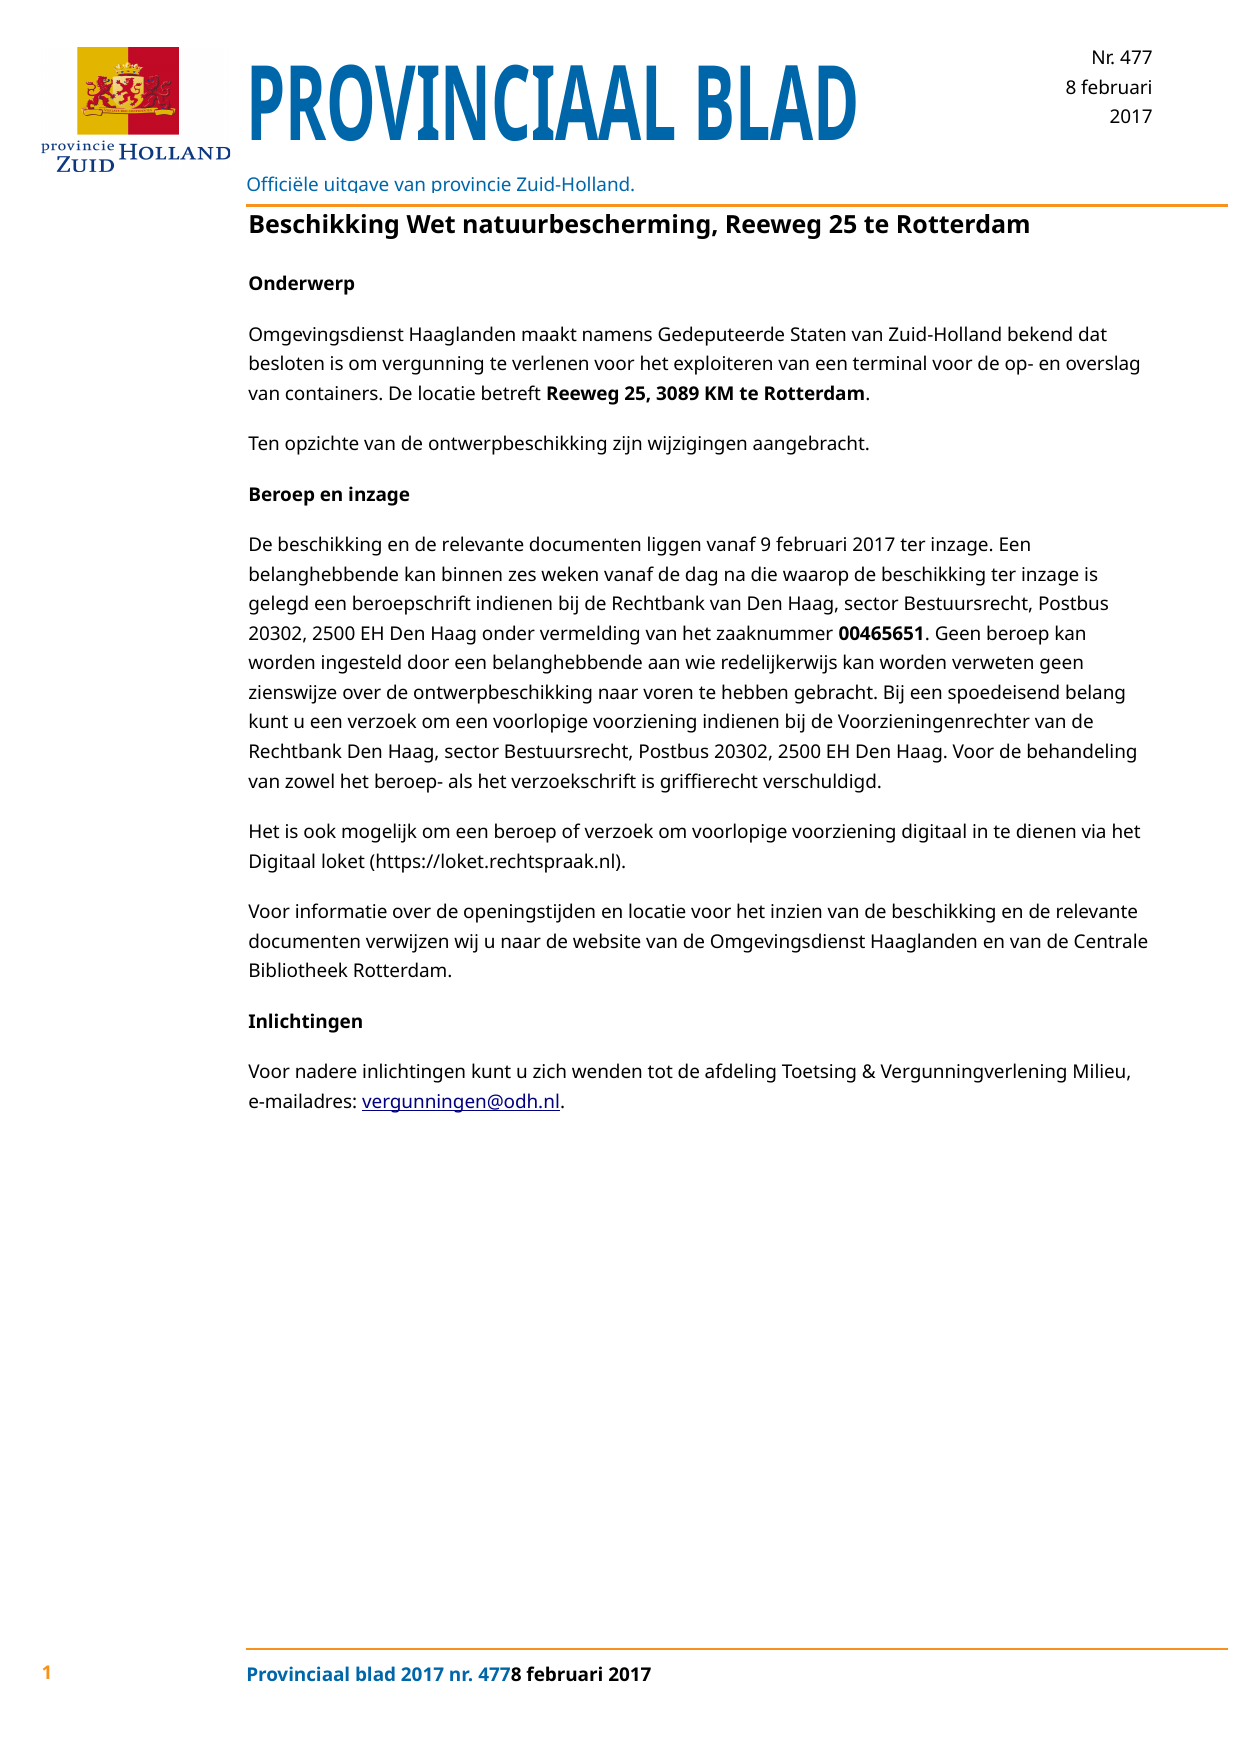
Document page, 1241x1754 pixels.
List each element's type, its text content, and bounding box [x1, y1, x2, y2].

text Voor informatie over de openingstijden en locatie voor het inzien van de beschikking en de relevante documenten verwijzen wij u naar de website van de Omgevingsdienst Haaglanden en van de Centrale Bibliotheek Rotterdam. [248, 898, 1152, 983]
text De beschikking en de relevante documenten liggen vanaf 9 februari 2017 ter inzage. Een belanghebbende kan binnen zes weken vanaf de dag na die waarop de beschikking ter inzage is gelegd een beroepschrift indienen bij de Rechtbank van Den Haag, sector Bestuursrecht, Postbus 20302, 2500 EH Den Haag onder vermelding van het zaaknummer 00465651. Geen beroep kan worden ingesteld door een belanghebbende aan wie redelijkerwijs kan worden verweten geen zienswijze over de ontwerpbeschikking naar voren te hebben gebracht. Bij een spoedeisend belang kunt u een verzoek om een voorlopige voorziening indienen bij de Voorzieningenrechter van de Rechtbank Den Haag, sector Bestuursrecht, Postbus 20302, 2500 EH Den Haag. Voor de behandeling van zowel het beroep- als het verzoekschrift is griffierecht verschuldigd. [248, 531, 1152, 793]
text Beschikking Wet natuurbescherming, Reeweg 25 te Rotterdam [248, 207, 1152, 241]
text Onderwerp [248, 270, 1152, 296]
text Beroep en inzage [248, 481, 1152, 506]
text Het is ook mogelijk om een beroep of verzoek om voorlopige voorziening digitaal in te dienen via het Digitaal loket (https://loket.rechtspraak.nl). [248, 818, 1152, 873]
text Inlichtingen [248, 1008, 1152, 1033]
picture [41, 47, 231, 172]
text Omgevingsdienst Haaglanden maakt namens Gedeputeerde Staten van Zuid-Holland bekend dat besloten is om vergunning te verlenen voor het exploiteren van een terminal voor de op- en overslag van containers. De locatie betreft Reeweg 25, 3089 KM te Rotterdam. [248, 321, 1152, 406]
text Voor nadere inlichtingen kunt u zich wenden tot de afdeling Toetsing & Vergunningverlening Milieu, e-mailadres: vergunningen@odh.nl. [248, 1058, 1152, 1113]
text Ten opzichte van de ontwerpbeschikking zijn wijzigingen aangebracht. [248, 430, 1152, 456]
